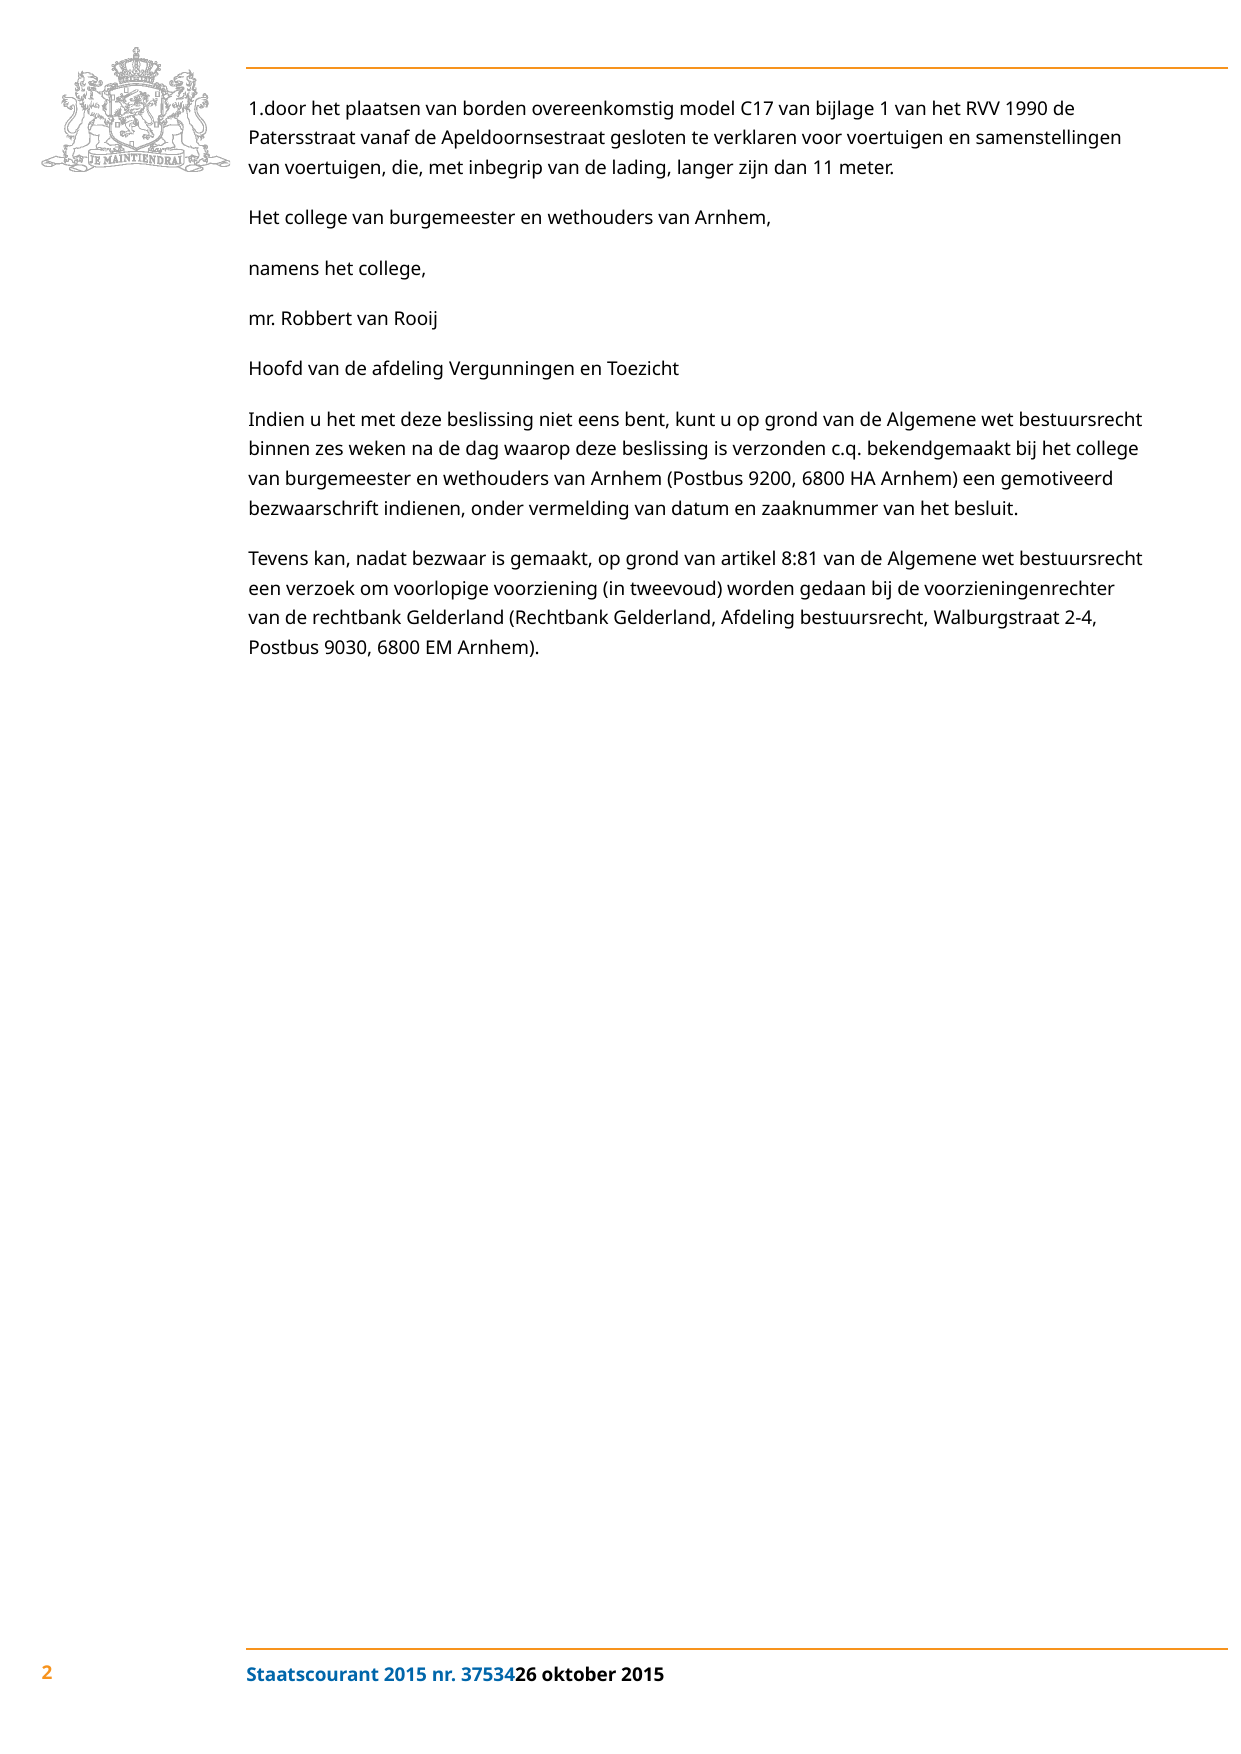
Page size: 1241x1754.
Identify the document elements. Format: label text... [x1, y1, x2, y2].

text Tevens kan, nadat bezwaar is gemaakt, op grond van artikel 8:81 van de Algemene wet bestuursrecht een verzoek om voorlopige voorziening (in tweevoud) worden gedaan bij de voorzieningenrechter van de rechtbank Gelderland (Rechtbank Gelderland, Afdeling bestuursrecht, Walburgstraat 2-4, Postbus 9030, 6800 EM Arnhem). [248, 545, 1152, 660]
text 1.door het plaatsen van borden overeenkomstig model C17 van bijlage 1 van het RVV 1990 de Patersstraat vanaf de Apeldoornsestraat gesloten te verklaren voor voertuigen en samenstellingen van voertuigen, die, met inbegrip van de lading, langer zijn dan 11 meter. [248, 95, 1152, 180]
text Hoofd van de afdeling Vergunningen en Toezicht [248, 356, 1152, 381]
text namens het college, [248, 255, 1152, 281]
text mr. Robbert van Rooij [248, 305, 1152, 331]
text Indien u het met deze beslissing niet eens bent, kunt u op grond van de Algemene wet bestuursrecht binnen zes weken na de dag waarop deze beslissing is verzonden c.q. bekendgemaakt bij het college van burgemeester en wethouders van Arnhem (Postbus 9200, 6800 HA Arnhem) een gemotiveerd bezwaarschrift indienen, onder vermelding van datum en zaaknummer van het besluit. [248, 406, 1152, 521]
picture [41, 47, 231, 172]
text Het college van burgemeester en wethouders van Arnhem, [248, 204, 1152, 230]
